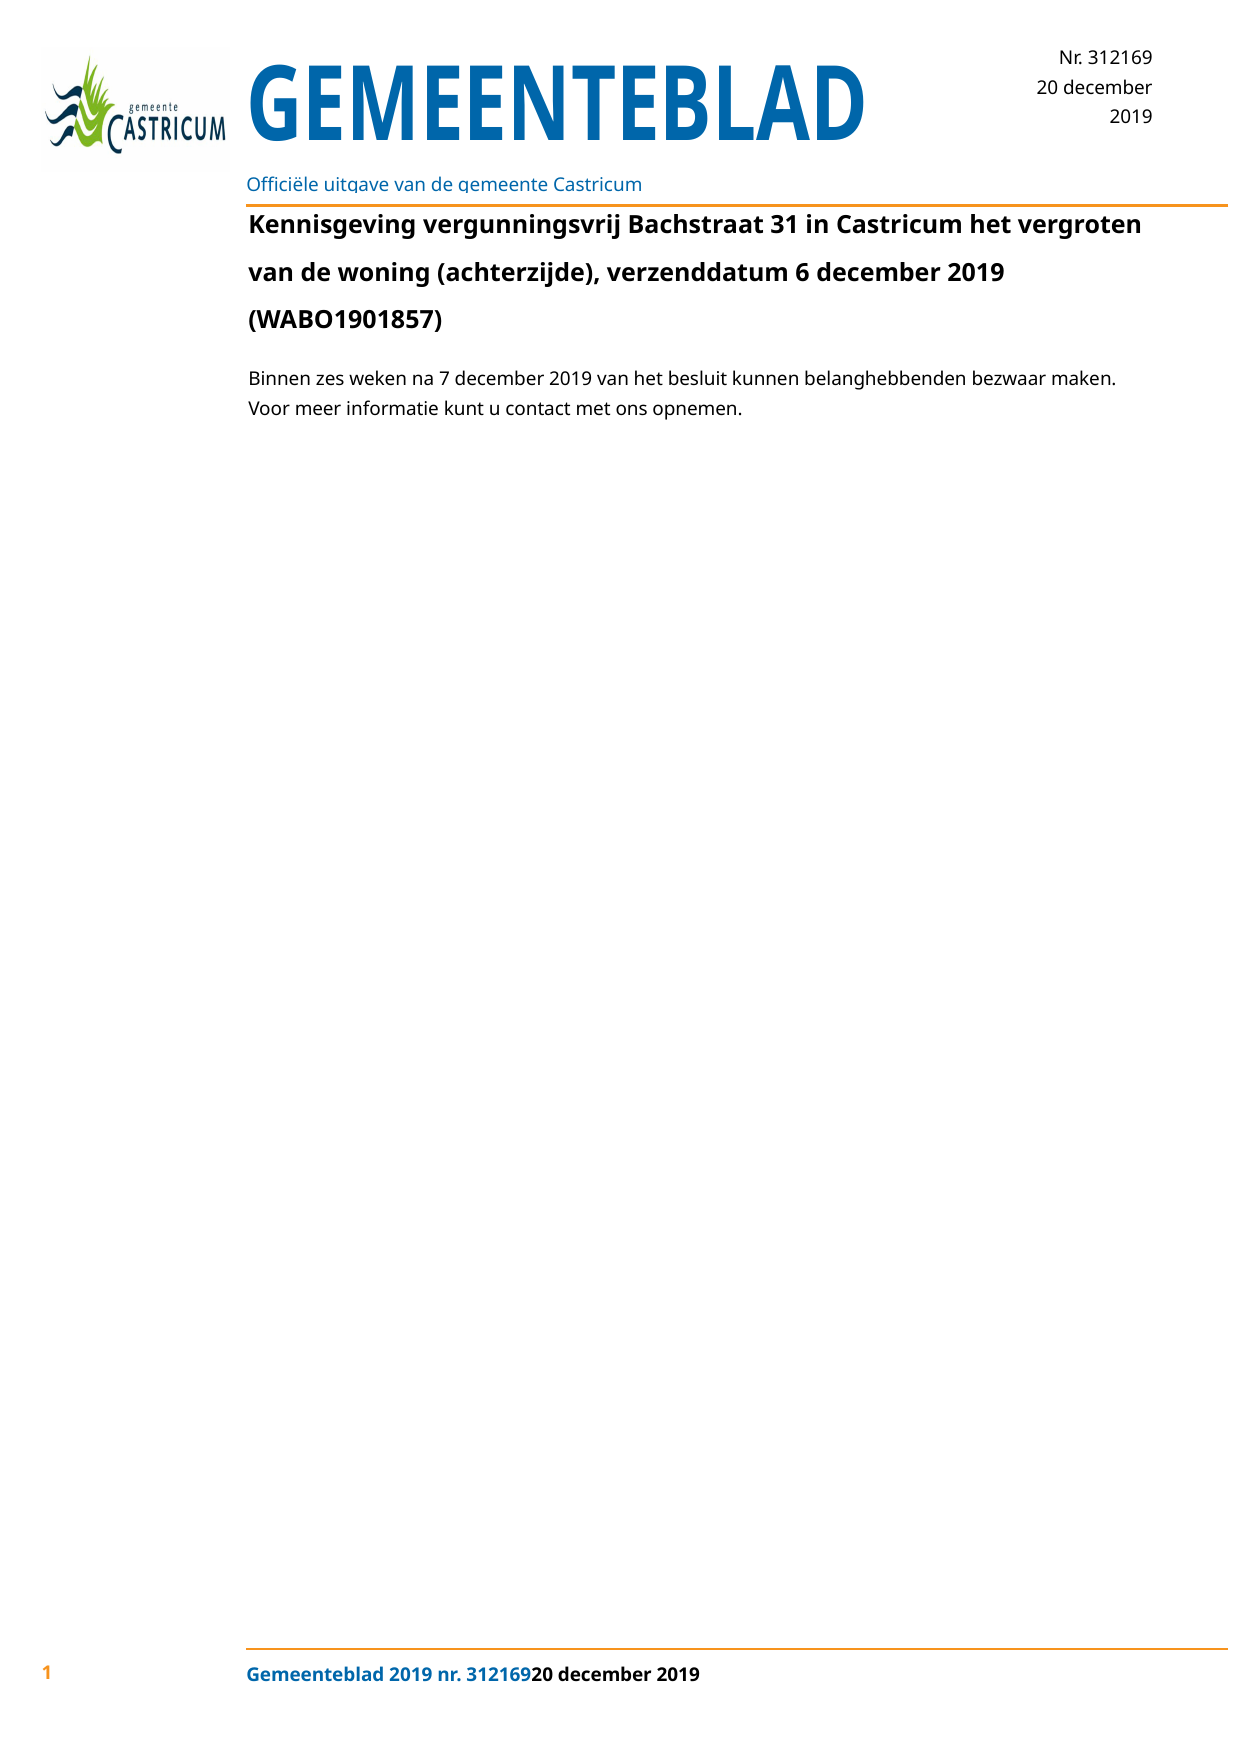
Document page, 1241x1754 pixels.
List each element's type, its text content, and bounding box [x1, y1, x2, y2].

picture [41, 47, 231, 172]
text Kennisgeving vergunningsvrij Bachstraat 31 in Castricum het vergroten van de woning (achterzijde), verzenddatum 6 december 2019 (WABO1901857) [248, 207, 1152, 336]
text Binnen zes weken na 7 december 2019 van het besluit kunnen belanghebbenden bezwaar maken. Voor meer informatie kunt u contact met ons opnemen. [248, 366, 1152, 421]
